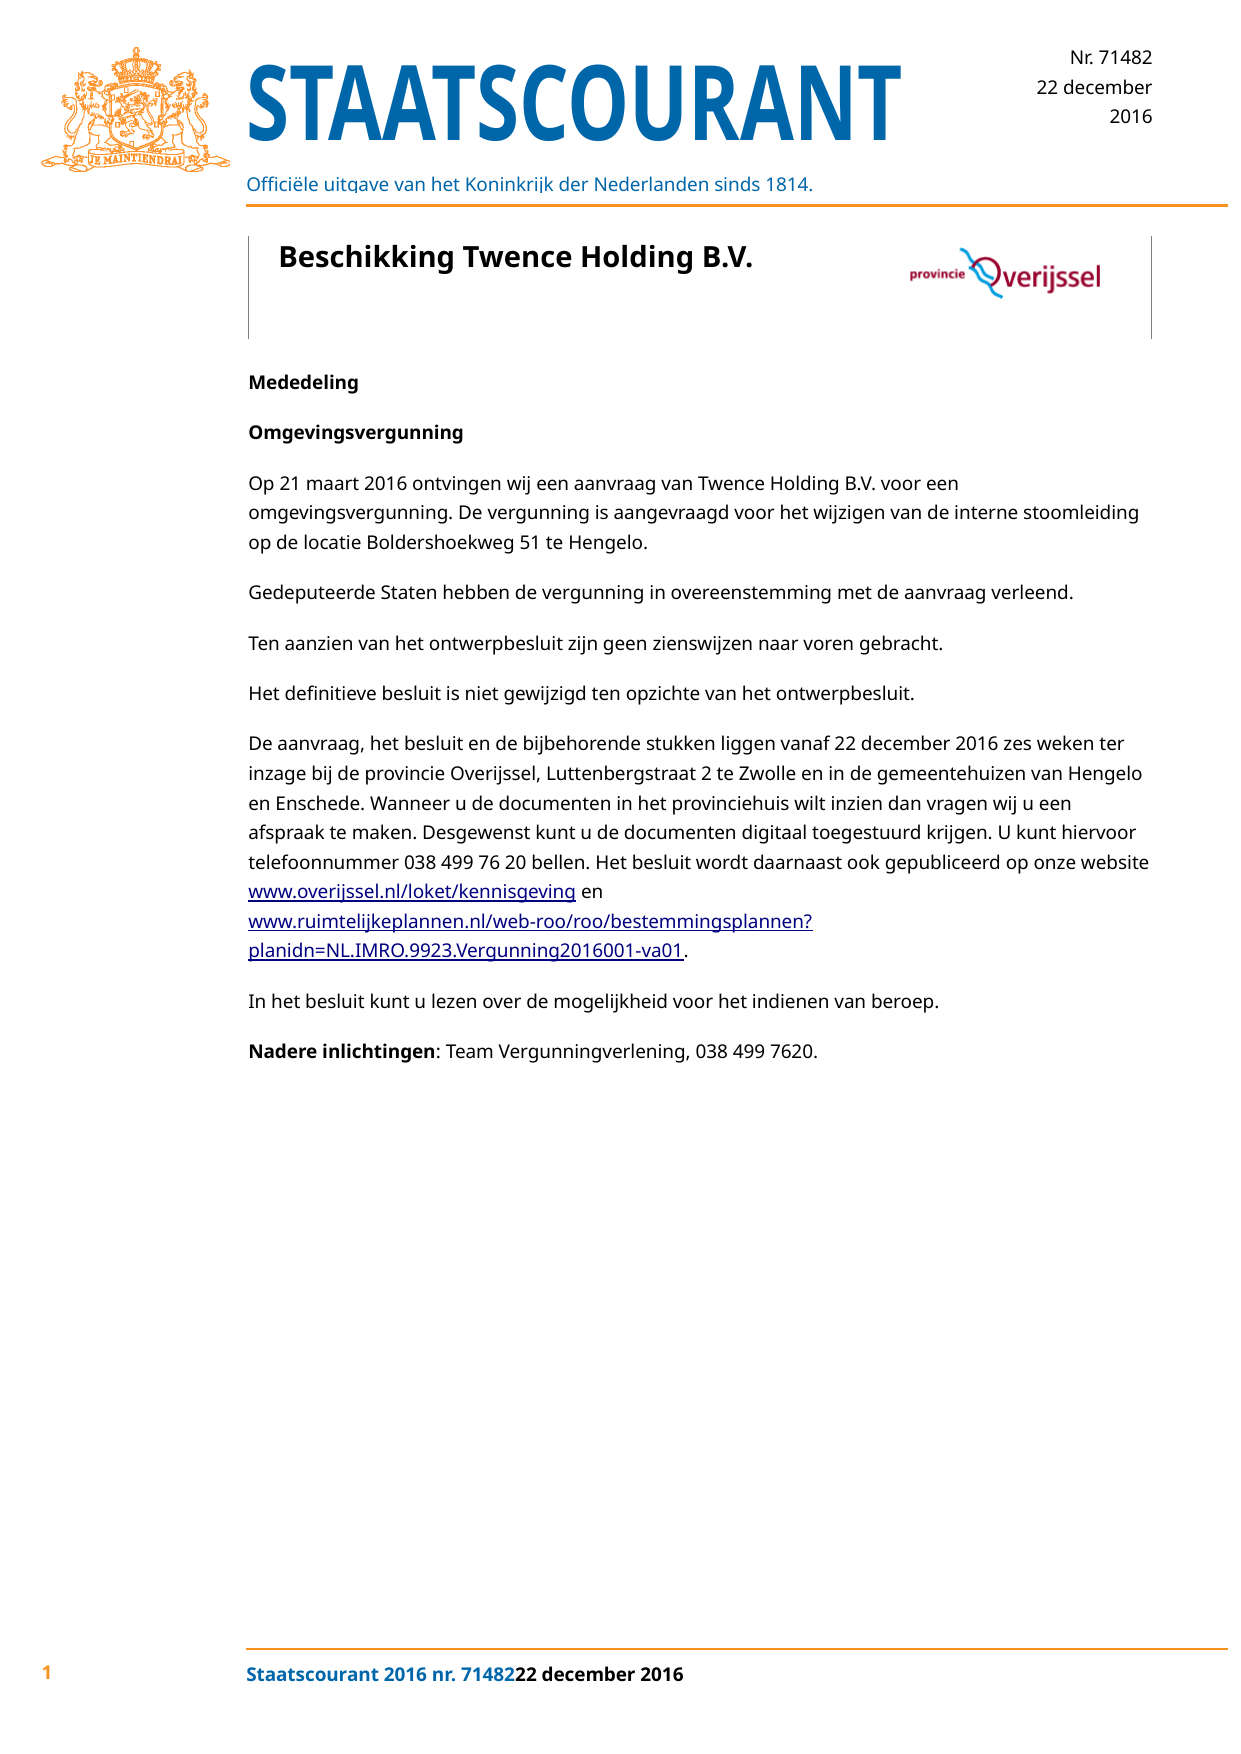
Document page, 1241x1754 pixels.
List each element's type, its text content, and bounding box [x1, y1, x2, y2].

text Ten aanzien van het ontwerpbesluit zijn geen zienswijzen naar voren gebracht. [248, 630, 1152, 655]
text Op 21 maart 2016 ontvingen wij een aanvraag van Twence Holding B.V. voor een omgevingsvergunning. De vergunning is aangevraagd voor het wijzigen van de interne stoomleiding op de locatie Boldershoekweg 51 te Hengelo. [248, 470, 1152, 554]
picture [41, 47, 231, 172]
picture [882, 236, 1119, 314]
text Omgevingsvergunning [248, 419, 1152, 445]
table_header [850, 236, 1151, 339]
text Het definitieve besluit is niet gewijzigd ten opzichte van het ontwerpbesluit. [248, 680, 1152, 706]
table_header Beschikking Twence Holding B.V. [249, 236, 850, 339]
text Mededeling [248, 369, 1152, 394]
text De aanvraag, het besluit en de bijbehorende stukken liggen vanaf 22 december 2016 zes weken ter inzage bij de provincie Overijssel, Luttenbergstraat 2 te Zwolle en in de gemeentehuizen van Hengelo en Enschede. Wanneer u de documenten in het provinciehuis wilt inzien dan vragen wij u een afspraak te maken. Desgewenst kunt u de documenten digitaal toegestuurd krijgen. U kunt hiervoor telefoonnummer 038 499 76 20 bellen. Het besluit wordt daarnaast ook gepubliceerd op onze website www.overijssel.nl/loket/kennisgeving en www.ruimtelijkeplannen.nl/web-roo/roo/bestemmingsplannen?planidn=NL.IMRO.9923.Vergunning2016001-va01. [248, 731, 1152, 963]
text In het besluit kunt u lezen over de mogelijkheid voor het indienen van beroep. [248, 988, 1152, 1014]
text Nadere inlichtingen: Team Vergunningverlening, 038 499 7620. [248, 1038, 1152, 1064]
text Gedeputeerde Staten hebben de vergunning in overeenstemming met de aanvraag verleend. [248, 579, 1152, 605]
